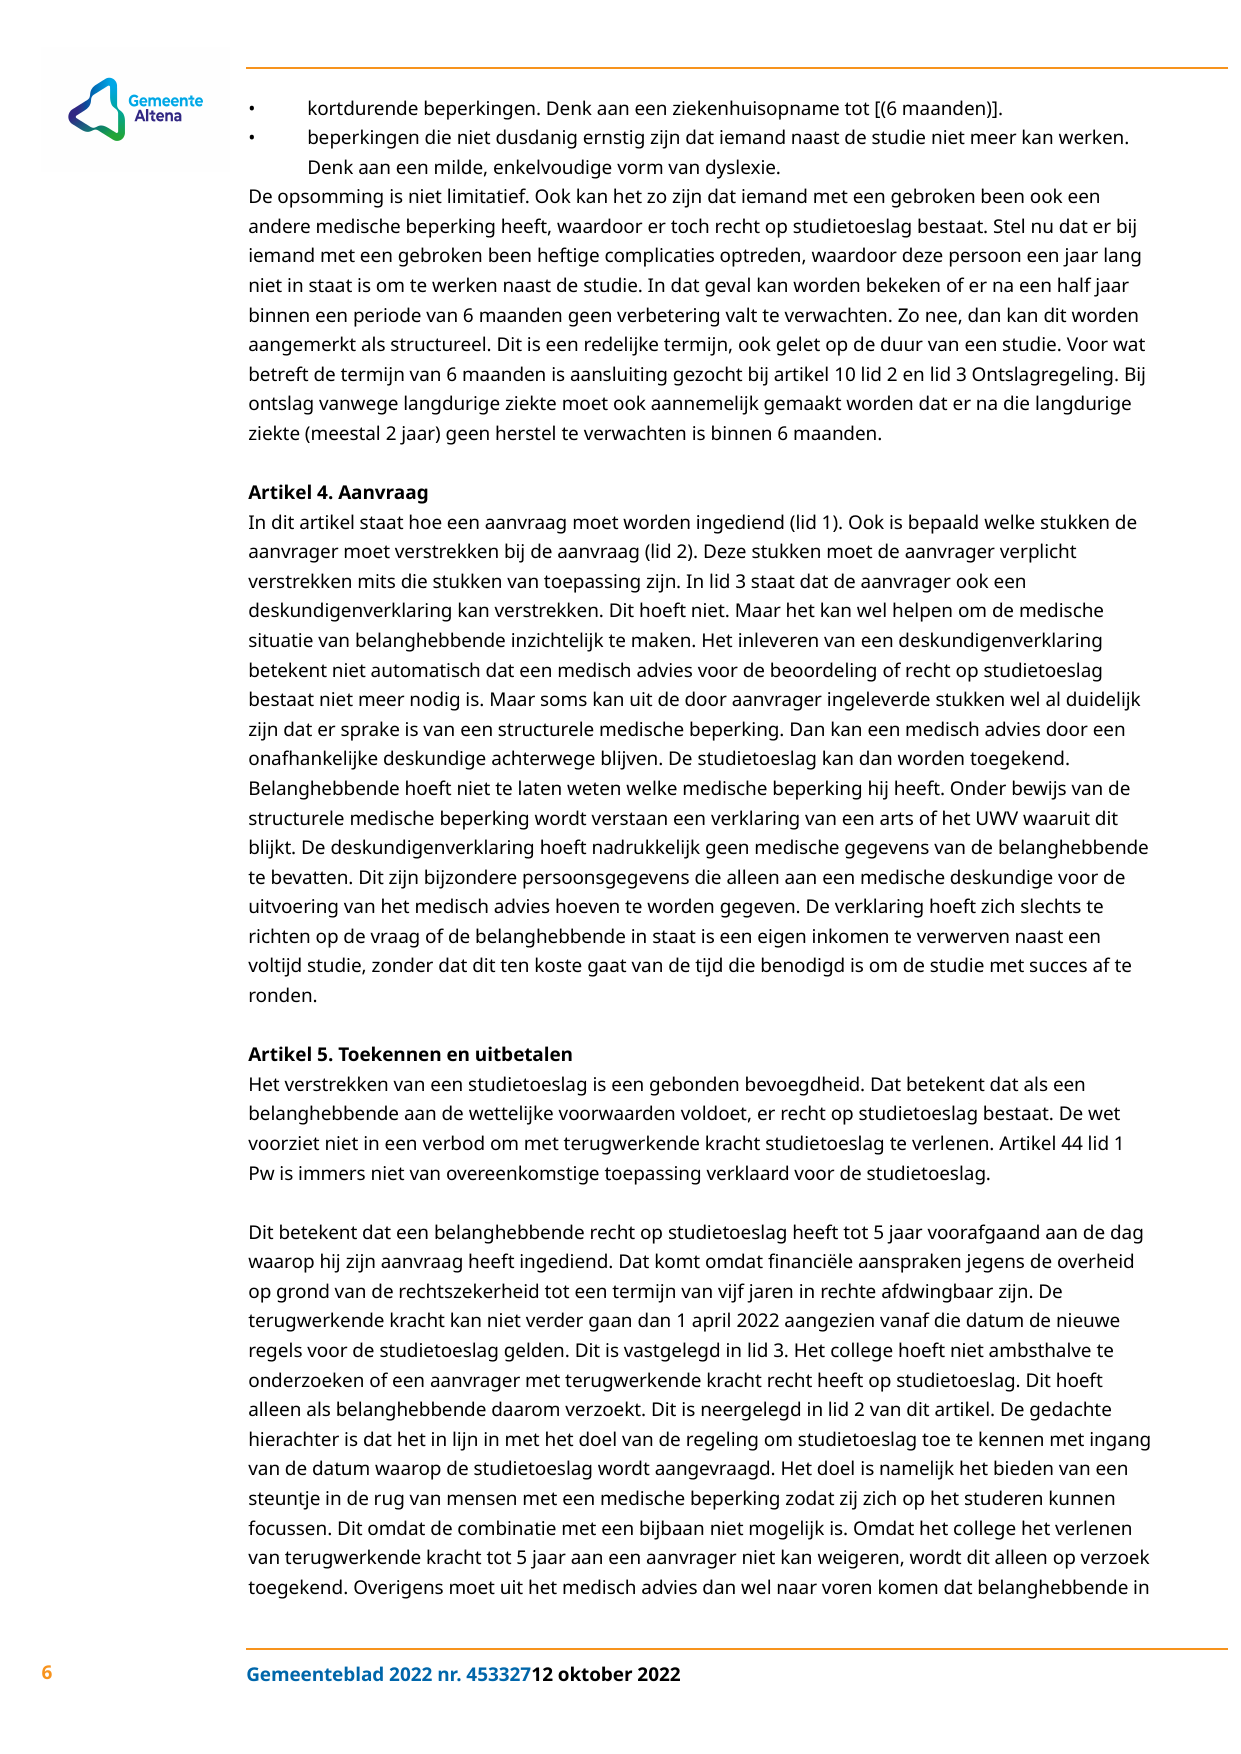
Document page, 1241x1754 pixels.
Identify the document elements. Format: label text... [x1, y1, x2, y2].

text Artikel 5. Toekennen en uitbetalen [248, 1041, 1152, 1067]
text Dit betekent dat een belanghebbende recht op studietoeslag heeft tot 5 jaar voorafgaand aan de dag waarop hij zijn aanvraag heeft ingediend. Dat komt omdat financiële aanspraken jegens de overheid op grond van de rechtszekerheid tot een termijn van vijf jaren in rechte afdwingbaar zijn. De terugwerkende kracht kan niet verder gaan dan 1 april 2022 aangezien vanaf die datum de nieuwe regels voor de studietoeslag gelden. Dit is vastgelegd in lid 3. Het college hoeft niet ambsthalve te onderzoeken of een aanvrager met terugwerkende kracht recht heeft op studietoeslag. Dit hoeft alleen als belanghebbende daarom verzoekt. Dit is neergelegd in lid 2 van dit artikel. De gedachte hierachter is dat het in lijn in met het doel van de regeling om studietoeslag toe te kennen met ingang van de datum waarop de studietoeslag wordt aangevraagd. Het doel is namelijk het bieden van een steuntje in de rug van mensen met een medische beperking zodat zij zich op het studeren kunnen focussen. Dit omdat de combinatie met een bijbaan niet mogelijk is. Omdat het college het verlenen van terugwerkende kracht tot 5 jaar aan een aanvrager niet kan weigeren, wordt dit alleen op verzoek toegekend. Overigens moet uit het medisch advies dan wel naar voren komen dat belanghebbende in [248, 1219, 1152, 1600]
text Artikel 4. Aanvraag [248, 479, 1152, 505]
list beperkingen die niet dusdanig ernstig zijn dat iemand naast de studie niet meer kan werken. Denk aan een milde, enkelvoudige vorm van dyslexie. [248, 124, 1152, 180]
text Het verstrekken van een studietoeslag is een gebonden bevoegdheid. Dat betekent dat als een belanghebbende aan de wettelijke voorwaarden voldoet, er recht op studietoeslag bestaat. De wet voorziet niet in een verbod om met terugwerkende kracht studietoeslag te verlenen. Artikel 44 lid 1 Pw is immers niet van overeenkomstige toepassing verklaard voor de studietoeslag. [248, 1071, 1152, 1186]
text De opsomming is niet limitatief. Ook kan het zo zijn dat iemand met een gebroken been ook een andere medische beperking heeft, waardoor er toch recht op studietoeslag bestaat. Stel nu dat er bij iemand met een gebroken been heftige complicaties optreden, waardoor deze persoon een jaar lang niet in staat is om te werken naast de studie. In dat geval kan worden bekeken of er na een half jaar binnen een periode van 6 maanden geen verbetering valt te verwachten. Zo nee, dan kan dit worden aangemerkt als structureel. Dit is een redelijke termijn, ook gelet op de duur van een studie. Voor wat betreft de termijn van 6 maanden is aansluiting gezocht bij artikel 10 lid 2 en lid 3 Ontslagregeling. Bij ontslag vanwege langdurige ziekte moet ook aannemelijk gemaakt worden dat er na die langdurige ziekte (meestal 2 jaar) geen herstel te verwachten is binnen 6 maanden. [248, 183, 1152, 446]
text In dit artikel staat hoe een aanvraag moet worden ingediend (lid 1). Ook is bepaald welke stukken de aanvrager moet verstrekken bij de aanvraag (lid 2). Deze stukken moet de aanvrager verplicht verstrekken mits die stukken van toepassing zijn. In lid 3 staat dat de aanvrager ook een deskundigenverklaring kan verstrekken. Dit hoeft niet. Maar het kan wel helpen om de medische situatie van belanghebbende inzichtelijk te maken. Het inleveren van een deskundigenverklaring betekent niet automatisch dat een medisch advies voor de beoordeling of recht op studietoeslag bestaat niet meer nodig is. Maar soms kan uit de door aanvrager ingeleverde stukken wel al duidelijk zijn dat er sprake is van een structurele medische beperking. Dan kan een medisch advies door een onafhankelijke deskundige achterwege blijven. De studietoeslag kan dan worden toegekend. [248, 509, 1152, 771]
text Belanghebbende hoeft niet te laten weten welke medische beperking hij heeft. Onder bewijs van de structurele medische beperking wordt verstaan een verklaring van een arts of het UWV waaruit dit blijkt. De deskundigenverklaring hoeft nadrukkelijk geen medische gegevens van de belanghebbende te bevatten. Dit zijn bijzondere persoonsgegevens die alleen aan een medische deskundige voor de uitvoering van het medisch advies hoeven te worden gegeven. De verklaring hoeft zich slechts te richten op de vraag of de belanghebbende in staat is een eigen inkomen te verwerven naast een voltijd studie, zonder dat dit ten koste gaat van de tijd die benodigd is om de studie met succes af te ronden. [248, 775, 1152, 1008]
picture [41, 47, 231, 172]
list kortdurende beperkingen. Denk aan een ziekenhuisopname tot [(6 maanden)]. [248, 95, 1152, 121]
